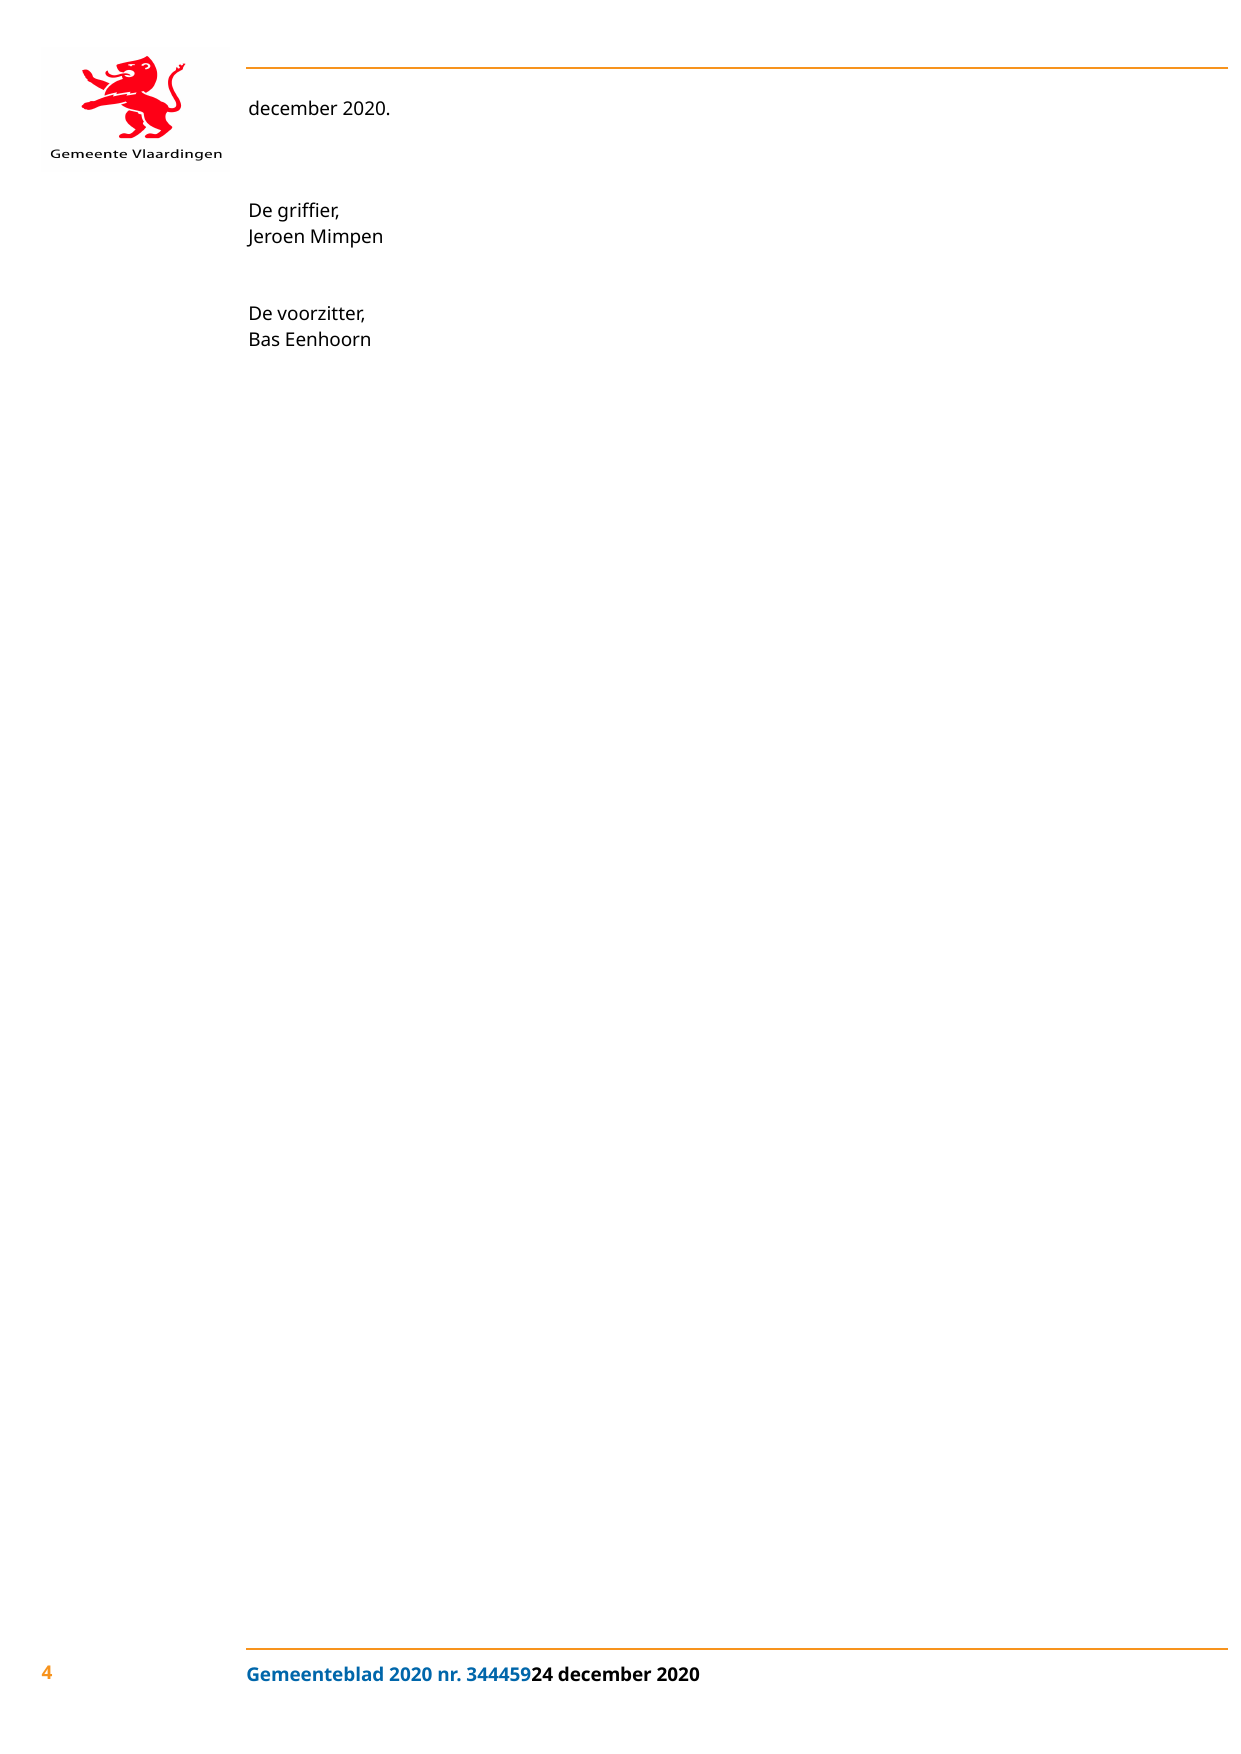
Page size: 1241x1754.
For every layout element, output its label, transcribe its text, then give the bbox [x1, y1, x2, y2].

text Bas Eenhoorn [248, 326, 1152, 352]
text De voorzitter, [248, 301, 1152, 326]
text december 2020. [248, 95, 1152, 121]
text Jeroen Mimpen [248, 223, 1152, 249]
picture [41, 47, 231, 172]
text De griffier, [248, 198, 1152, 223]
